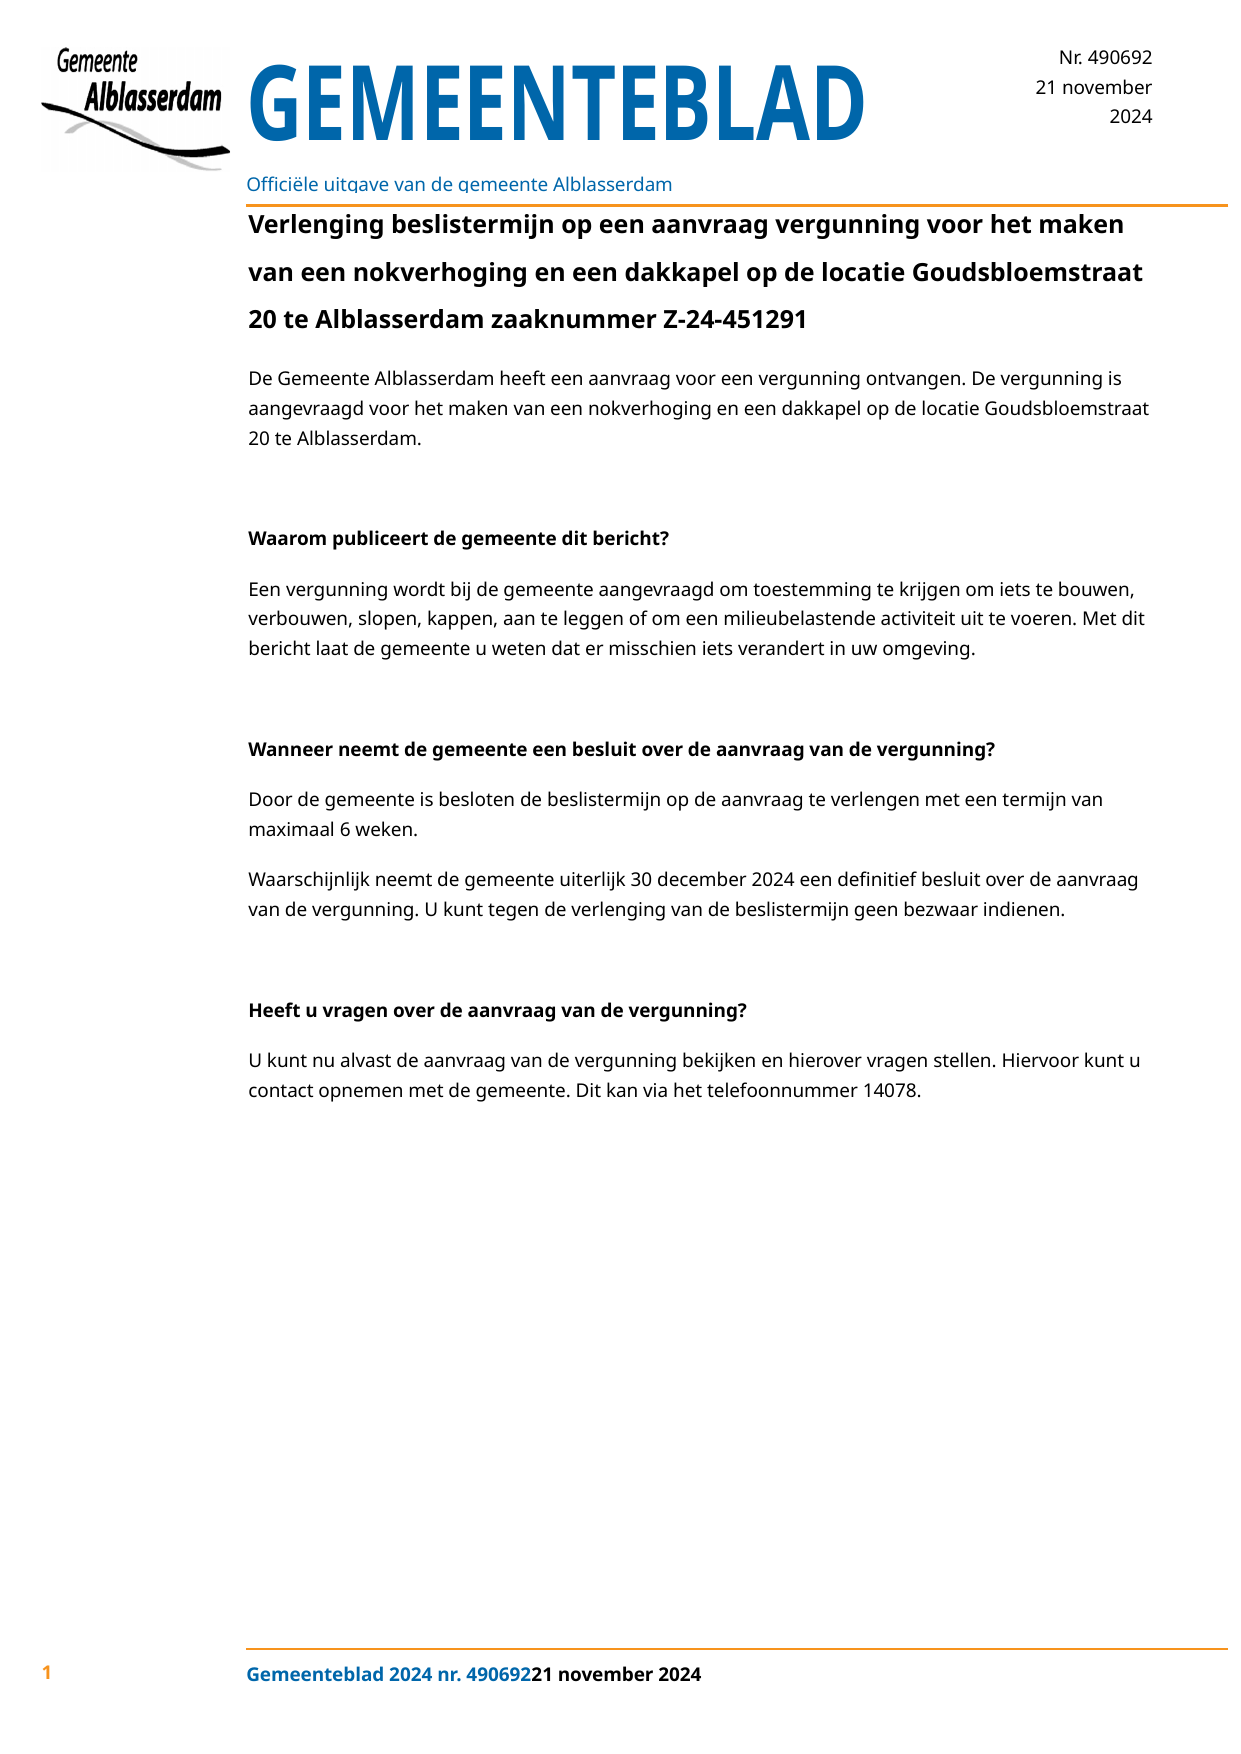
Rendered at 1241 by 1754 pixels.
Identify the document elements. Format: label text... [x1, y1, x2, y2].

text Verlenging beslistermijn op een aanvraag vergunning voor het maken van een nokverhoging en een dakkapel op de locatie Goudsbloemstraat 20 te Alblasserdam zaaknummer Z-24-451291 [248, 207, 1152, 336]
text Een vergunning wordt bij de gemeente aangevraagd om toestemming te krijgen om iets te bouwen, verbouwen, slopen, kappen, aan te leggen of om een milieubelastende activiteit uit te voeren. Met dit bericht laat de gemeente u weten dat er misschien iets verandert in uw omgeving. [248, 576, 1152, 661]
text De Gemeente Alblasserdam heeft een aanvraag voor een vergunning ontvangen. De vergunning is aangevraagd voor het maken van een nokverhoging en een dakkapel op de locatie Goudsbloemstraat 20 te Alblasserdam. [248, 366, 1152, 450]
text Wanneer neemt de gemeente een besluit over de aanvraag van de vergunning? [248, 736, 1152, 762]
text Waarschijnlijk neemt de gemeente uiterlijk 30 december 2024 een definitief besluit over de aanvraag van de vergunning. U kunt tegen de verlenging van de beslistermijn geen bezwaar indienen. [248, 866, 1152, 922]
text U kunt nu alvast de aanvraag van de vergunning bekijken en hierover vragen stellen. Hiervoor kunt u contact opnemen met de gemeente. Dit kan via het telefoonnummer 14078. [248, 1047, 1152, 1102]
text Heeft u vragen over de aanvraag van de vergunning? [248, 997, 1152, 1022]
text Door de gemeente is besloten de beslistermijn op de aanvraag te verlengen met een termijn van maximaal 6 weken. [248, 786, 1152, 842]
text Waarom publiceert de gemeente dit bericht? [248, 526, 1152, 551]
picture [41, 47, 231, 172]
